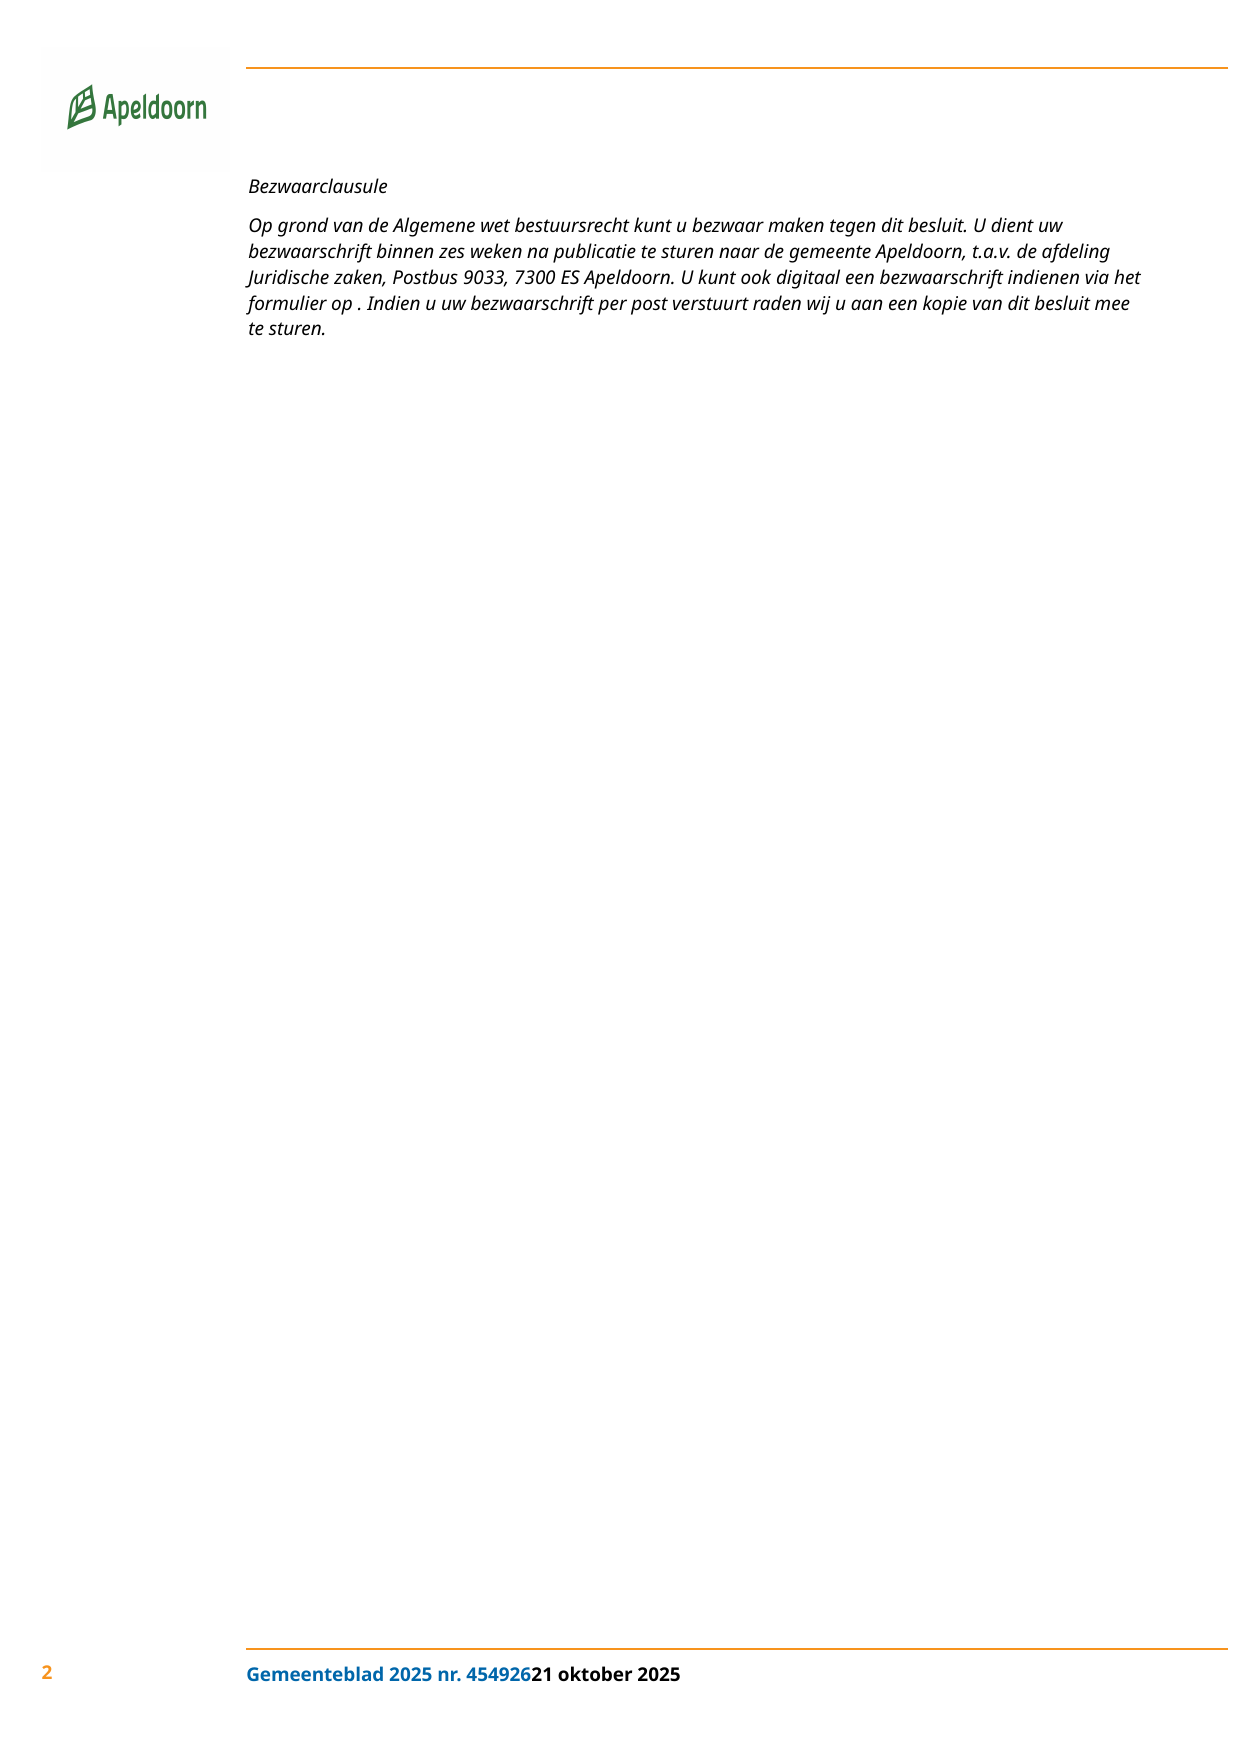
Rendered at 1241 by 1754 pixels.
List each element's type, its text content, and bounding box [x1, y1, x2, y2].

text Op grond van de Algemene wet bestuursrecht kunt u bezwaar maken tegen dit besluit. U dient uw bezwaarschrift binnen zes weken na publicatie te sturen naar de gemeente Apeldoorn, t.a.v. de afdeling Juridische zaken, Postbus 9033, 7300 ES Apeldoorn. U kunt ook digitaal een bezwaarschrift indienen via het formulier op . Indien u uw bezwaarschrift per post verstuurt raden wij u aan een kopie van dit besluit mee te sturen. [248, 213, 1152, 341]
picture [41, 47, 231, 172]
text Bezwaarclausule [248, 173, 1152, 199]
